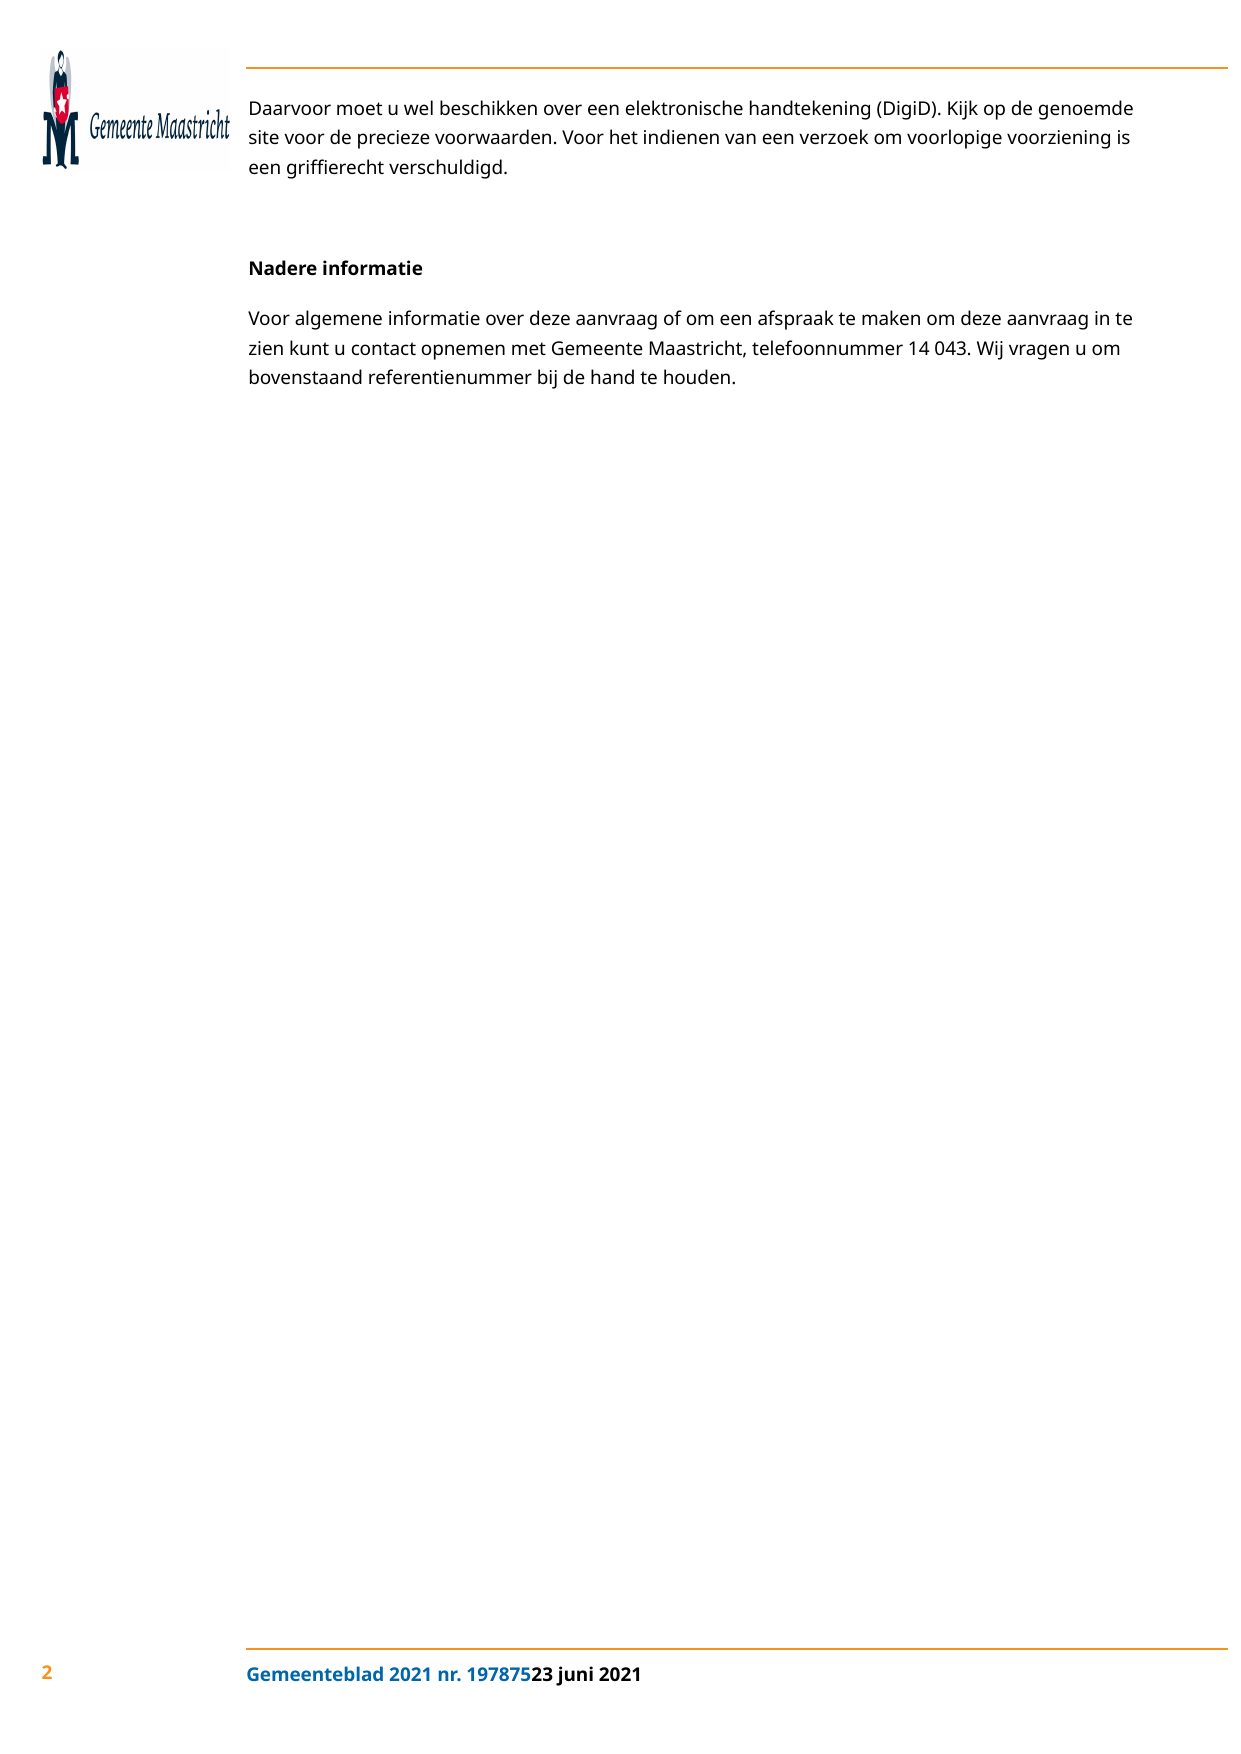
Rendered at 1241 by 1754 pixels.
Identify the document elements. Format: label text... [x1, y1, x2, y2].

text Nadere informatie [248, 255, 1152, 281]
picture [41, 47, 231, 172]
text Daarvoor moet u wel beschikken over een elektronische handtekening (DigiD). Kijk op de genoemde site voor de precieze voorwaarden. Voor het indienen van een verzoek om voorlopige voorziening is een griffierecht verschuldigd. [248, 95, 1152, 180]
text Voor algemene informatie over deze aanvraag of om een afspraak te maken om deze aanvraag in te zien kunt u contact opnemen met Gemeente Maastricht, telefoonnummer 14 043. Wij vragen u om bovenstaand referentienummer bij de hand te houden. [248, 305, 1152, 390]
